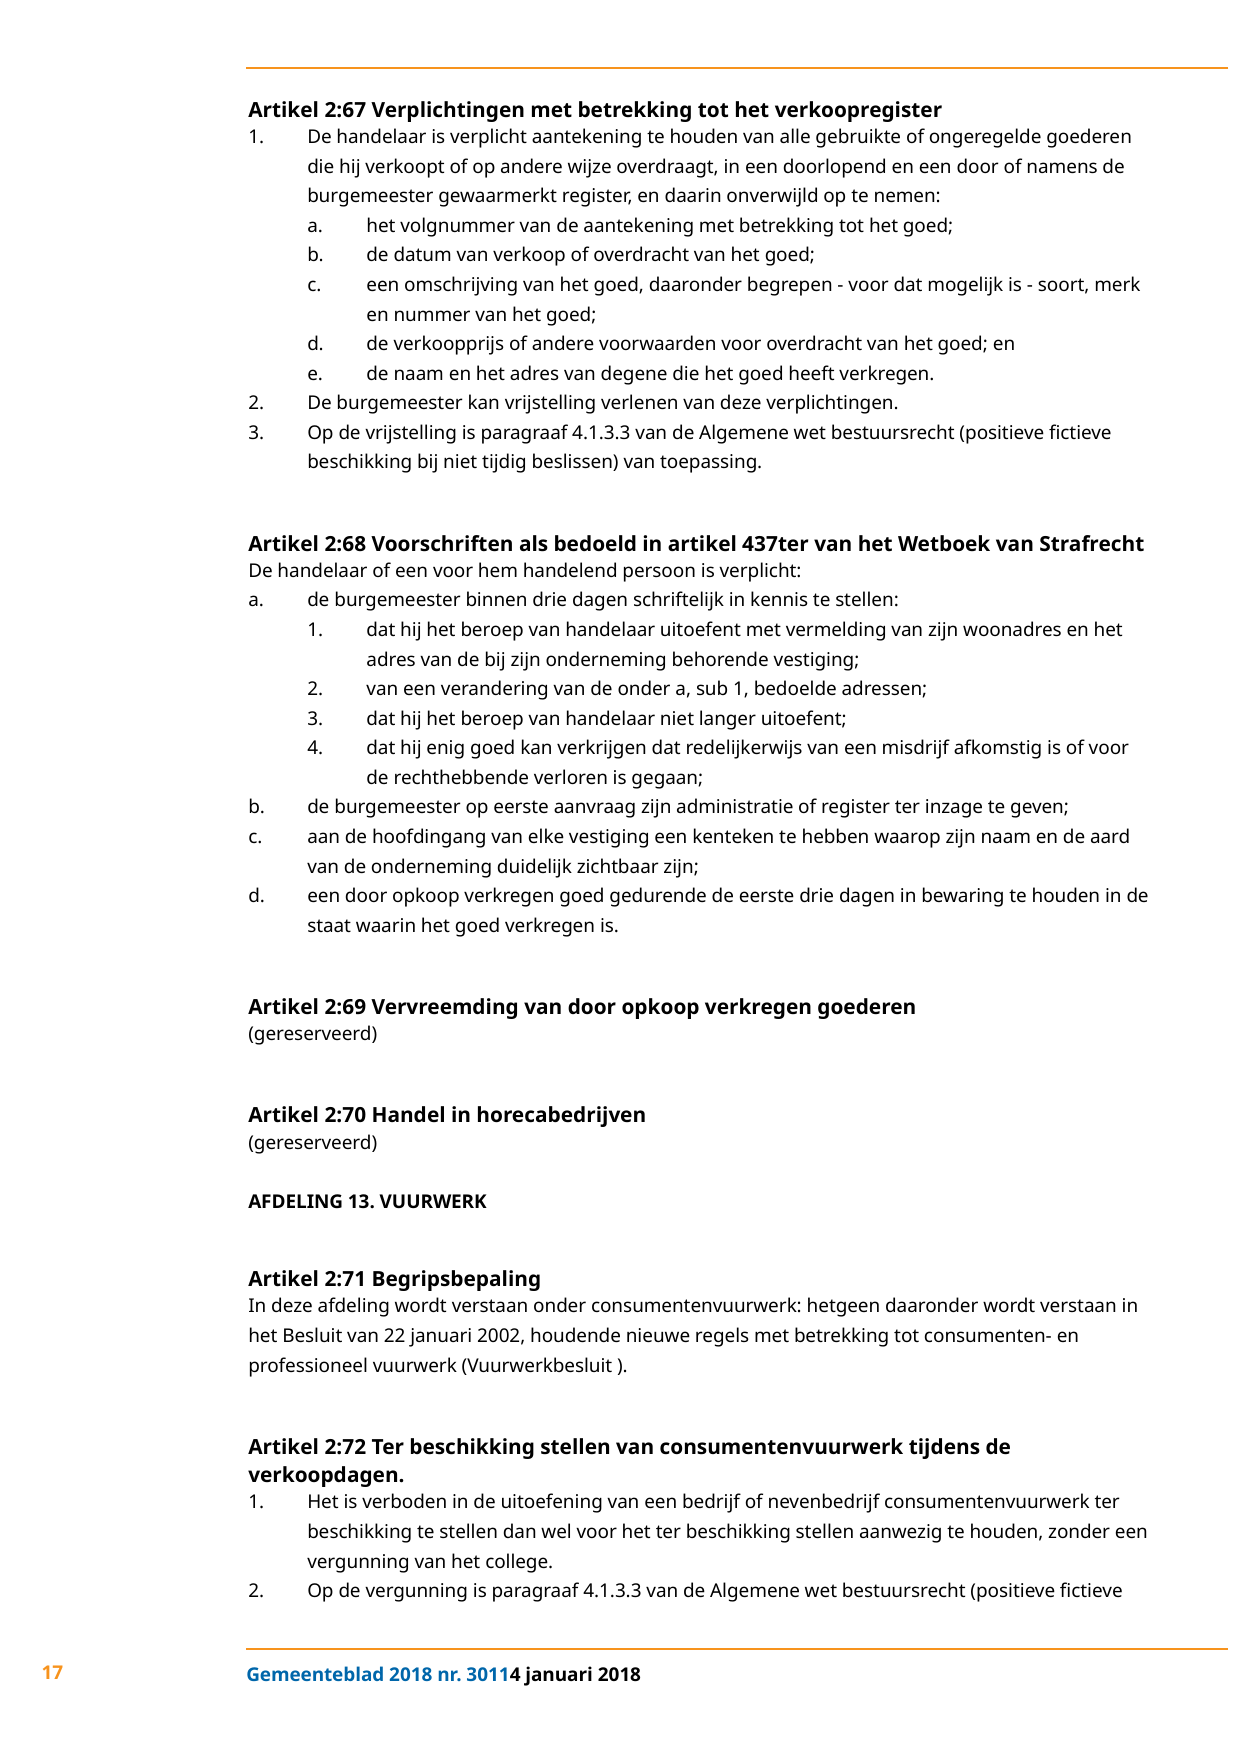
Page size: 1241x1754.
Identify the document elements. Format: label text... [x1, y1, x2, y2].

text Artikel 2:72 Ter beschikking stellen van consumentenvuurwerk tijdens de verkoopdagen. [248, 1432, 1152, 1489]
list de burgemeester binnen drie dagen schriftelijk in kennis te stellen: [248, 587, 1152, 612]
text Artikel 2:71 Begripsbepaling [248, 1264, 1152, 1293]
list dat hij het beroep van handelaar niet langer uitoefent; [307, 705, 1152, 731]
picture [41, 47, 231, 172]
list van een verandering van de onder a, sub 1, bedoelde adressen; [307, 675, 1152, 701]
text In deze afdeling wordt verstaan onder consumentenvuurwerk: hetgeen daaronder wordt verstaan in het Besluit van 22 januari 2002, houdende nieuwe regels met betrekking tot consumenten- en professioneel vuurwerk (Vuurwerkbesluit ). [248, 1293, 1152, 1378]
list dat hij het beroep van handelaar uitoefent met vermelding van zijn woonadres en het adres van de bij zijn onderneming behorende vestiging; [307, 616, 1152, 672]
list Op de vergunning is paragraaf 4.1.3.3 van de Algemene wet bestuursrecht (positieve fictieve [248, 1577, 1152, 1603]
list de verkoopprijs of andere voorwaarden voor overdracht van het goed; en [307, 330, 1152, 356]
list de datum van verkoop of overdracht van het goed; [307, 242, 1152, 267]
text (gereserveerd) [248, 1129, 1152, 1155]
list een door opkoop verkregen goed gedurende de eerste drie dagen in bewaring te houden in de staat waarin het goed verkregen is. [248, 882, 1152, 938]
text De handelaar of een voor hem handelend persoon is verplicht: [248, 557, 1152, 583]
list aan de hoofdingang van elke vestiging een kenteken te hebben waarop zijn naam en de aard van de onderneming duidelijk zichtbaar zijn; [248, 823, 1152, 879]
list een omschrijving van het goed, daaronder begrepen - voor dat mogelijk is - soort, merk en nummer van het goed; [307, 271, 1152, 326]
text Artikel 2:68 Voorschriften als bedoeld in artikel 437ter van het Wetboek van Strafrecht [248, 529, 1152, 557]
list de naam en het adres van degene die het goed heeft verkregen. [307, 360, 1152, 386]
list het volgnummer van de aantekening met betrekking tot het goed; [307, 212, 1152, 238]
list de burgemeester op eerste aanvraag zijn administratie of register ter inzage te geven; [248, 794, 1152, 819]
text Artikel 2:69 Vervreemding van door opkoop verkregen goederen [248, 992, 1152, 1021]
text Artikel 2:67 Verplichtingen met betrekking tot het verkoopregister [248, 95, 1152, 123]
text AFDELING 13. VUURWERK [248, 1188, 1152, 1214]
list Het is verboden in de uitoefening van een bedrijf of nevenbedrijf consumentenvuurwerk ter beschikking te stellen dan wel voor het ter beschikking stellen aanwezig te houden, zonder een vergunning van het college. [248, 1489, 1152, 1574]
list De handelaar is verplicht aantekening te houden van alle gebruikte of ongeregelde goederen die hij verkoopt of op andere wijze overdraagt, in een doorlopend en een door of namens de burgemeester gewaarmerkt register, en daarin onverwijld op te nemen: [248, 123, 1152, 208]
text Artikel 2:70 Handel in horecabedrijven [248, 1101, 1152, 1129]
list De burgemeester kan vrijstelling verlenen van deze verplichtingen. [248, 389, 1152, 415]
text (gereserveerd) [248, 1021, 1152, 1046]
list Op de vrijstelling is paragraaf 4.1.3.3 van de Algemene wet bestuursrecht (positieve fictieve beschikking bij niet tijdig beslissen) van toepassing. [248, 419, 1152, 474]
list dat hij enig goed kan verkrijgen dat redelijkerwijs van een misdrijf afkomstig is of voor de rechthebbende verloren is gegaan; [307, 734, 1152, 790]
